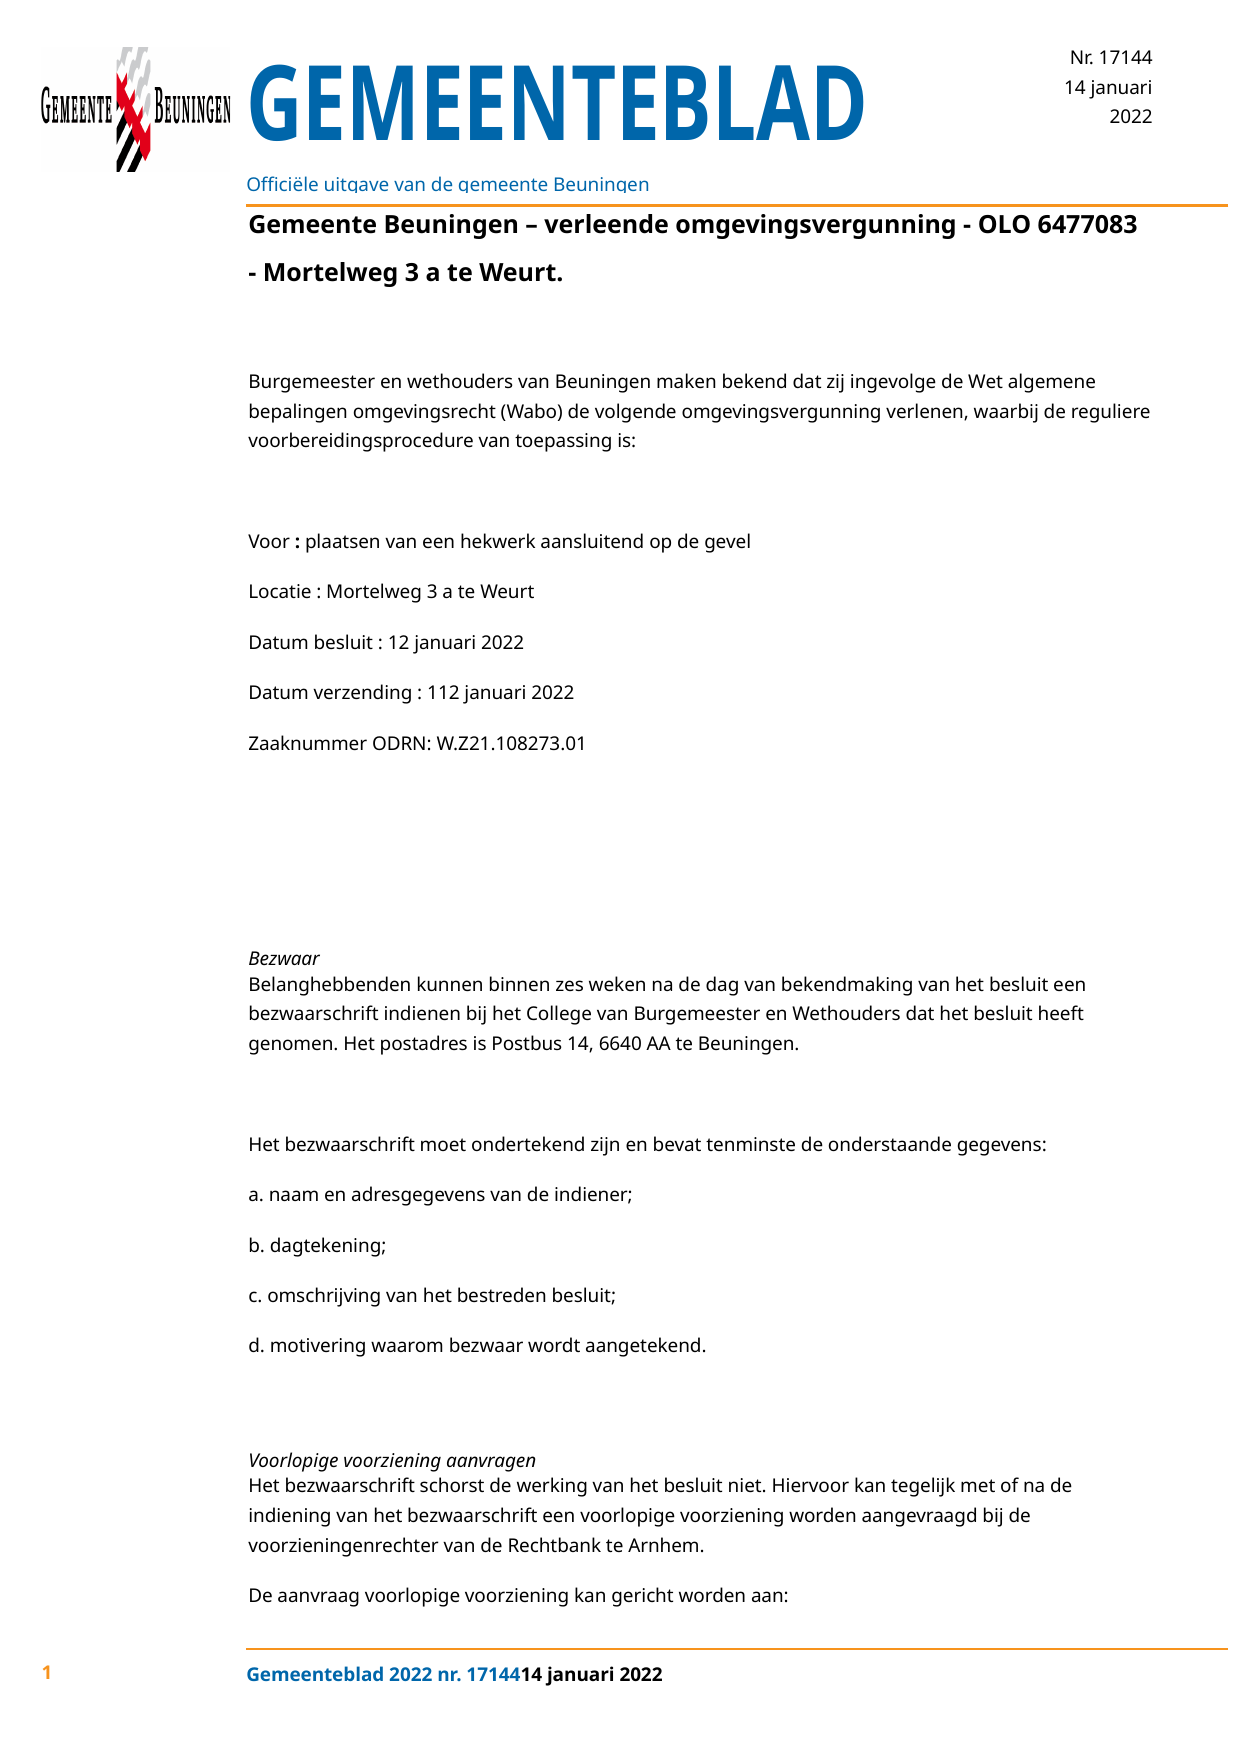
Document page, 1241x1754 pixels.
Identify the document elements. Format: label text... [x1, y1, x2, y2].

text De aanvraag voorlopige voorziening kan gericht worden aan: [248, 1582, 1152, 1608]
text Voorlopige voorziening aanvragen [248, 1447, 1152, 1473]
text Datum verzending : 112 januari 2022 [248, 679, 1152, 705]
text a. naam en adresgegevens van de indiener; [248, 1181, 1152, 1207]
text d. motivering waarom bezwaar wordt aangetekend. [248, 1333, 1152, 1358]
text Datum besluit : 12 januari 2022 [248, 629, 1152, 655]
text Het bezwaarschrift moet ondertekend zijn en bevat tenminste de onderstaande gegevens: [248, 1131, 1152, 1157]
text Locatie : Mortelweg 3 a te Weurt [248, 579, 1152, 604]
text Burgemeester en wethouders van Beuningen maken bekend dat zij ingevolge de Wet algemene bepalingen omgevingsrecht (Wabo) de volgende omgevingsvergunning verlenen, waarbij de reguliere voorbereidingsprocedure van toepassing is: [248, 368, 1152, 453]
text Het bezwaarschrift schorst de werking van het besluit niet. Hiervoor kan tegelijk met of na de indiening van het bezwaarschrift een voorlopige voorziening worden aangevraagd bij de voorzieningenrechter van de Rechtbank te Arnhem. [248, 1473, 1152, 1558]
picture [41, 47, 231, 172]
text b. dagtekening; [248, 1232, 1152, 1257]
text c. omschrijving van het bestreden besluit; [248, 1282, 1152, 1308]
text Bezwaar [248, 945, 1152, 971]
text Belanghebbenden kunnen binnen zes weken na de dag van bekendmaking van het besluit een bezwaarschrift indienen bij het College van Burgemeester en Wethouders dat het besluit heeft genomen. Het postadres is Postbus 14, 6640 AA te Beuningen. [248, 971, 1152, 1056]
text Voor : plaatsen van een hekwerk aansluitend op de gevel [248, 528, 1152, 554]
text Gemeente Beuningen – verleende omgevingsvergunning - OLO 6477083 - Mortelweg 3 a te Weurt. [248, 207, 1152, 288]
text Zaaknummer ODRN: W.Z21.108273.01 [248, 730, 1152, 756]
